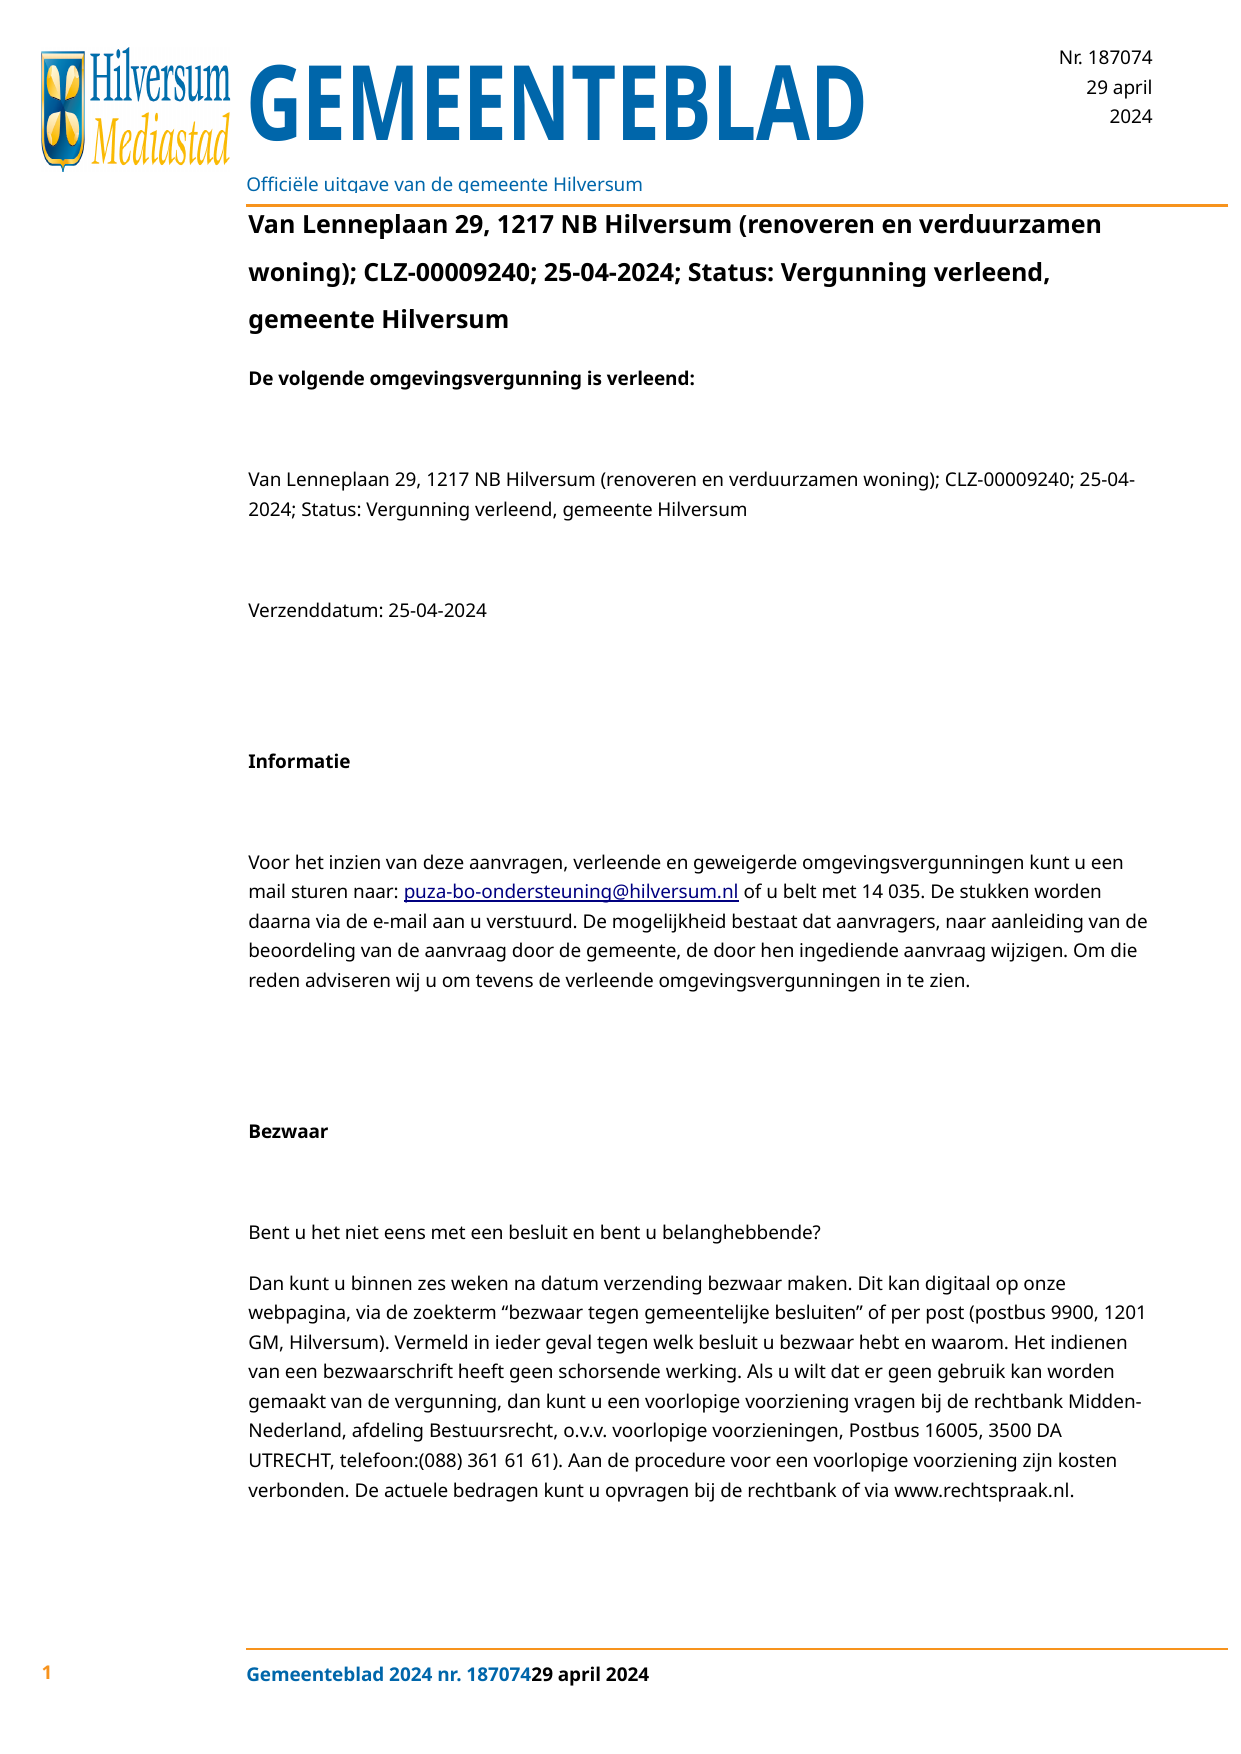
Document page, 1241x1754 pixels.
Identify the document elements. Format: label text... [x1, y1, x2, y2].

text Bent u het niet eens met een besluit en bent u belanghebbende? [248, 1219, 1152, 1245]
text Bezwaar [248, 1118, 1152, 1144]
text Van Lenneplaan 29, 1217 NB Hilversum (renoveren en verduurzamen woning); CLZ-00009240; 25-04-2024; Status: Vergunning verleend, gemeente Hilversum [248, 207, 1152, 336]
text Verzenddatum: 25-04-2024 [248, 597, 1152, 622]
text Van Lenneplaan 29, 1217 NB Hilversum (renoveren en verduurzamen woning); CLZ-00009240; 25-04-2024; Status: Vergunning verleend, gemeente Hilversum [248, 466, 1152, 522]
text Voor het inzien van deze aanvragen, verleende en geweigerde omgevingsvergunningen kunt u een mail sturen naar: puza-bo-ondersteuning@hilversum.nl of u belt met 14 035. De stukken worden daarna via de e-mail aan u verstuurd. De mogelijkheid bestaat dat aanvragers, naar aanleiding van de beoordeling van de aanvraag door de gemeente, de door hen ingediende aanvraag wijzigen. Om die reden adviseren wij u om tevens de verleende omgevingsvergunningen in te zien. [248, 849, 1152, 993]
text Dan kunt u binnen zes weken na datum verzending bezwaar maken. Dit kan digitaal op onze webpagina, via de zoekterm “bezwaar tegen gemeentelijke besluiten” of per post (postbus 9900, 1201 GM, Hilversum). Vermeld in ieder geval tegen welk besluit u bezwaar hebt en waarom. Het indienen van een bezwaarschrift heeft geen schorsende werking. Als u wilt dat er geen gebruik kan worden gemaakt van de vergunning, dan kunt u een voorlopige voorziening vragen bij de rechtbank Midden-Nederland, afdeling Bestuursrecht, o.v.v. voorlopige voorzieningen, Postbus 16005, 3500 DA UTRECHT, telefoon:(088) 361 61 61). Aan de procedure voor een voorlopige voorziening zijn kosten verbonden. De actuele bedragen kunt u opvragen bij de rechtbank of via www.rechtspraak.nl. [248, 1270, 1152, 1502]
picture [41, 47, 231, 172]
text De volgende omgevingsvergunning is verleend: [248, 366, 1152, 391]
text Informatie [248, 748, 1152, 774]
